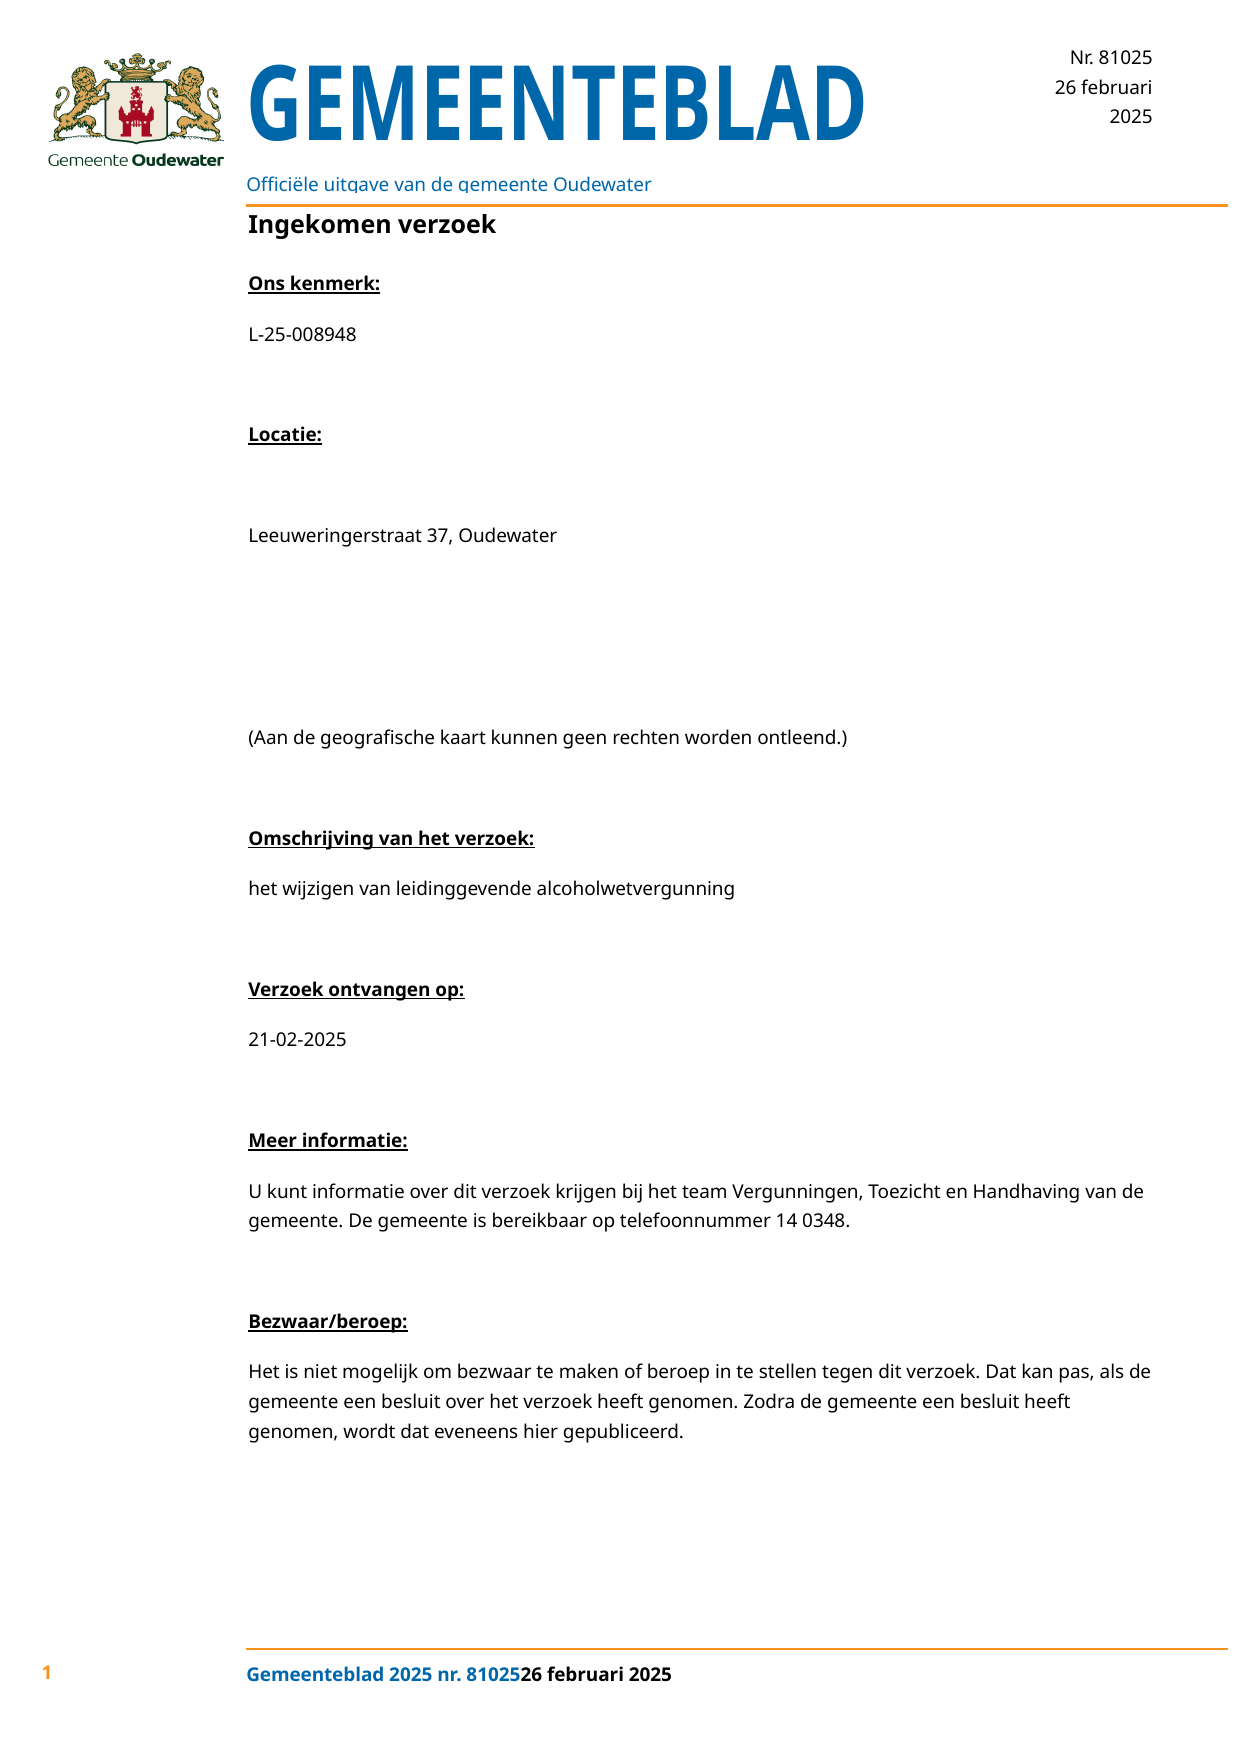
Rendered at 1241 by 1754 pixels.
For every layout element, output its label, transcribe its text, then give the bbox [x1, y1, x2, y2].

text Ons kenmerk: [248, 270, 1152, 296]
text Het is niet mogelijk om bezwaar te maken of beroep in te stellen tegen dit verzoek. Dat kan pas, als de gemeente een besluit over het verzoek heeft genomen. Zodra de gemeente een besluit heeft genomen, wordt dat eveneens hier gepubliceerd. [248, 1359, 1152, 1443]
text L-25-008948 [248, 321, 1152, 346]
picture [41, 47, 231, 172]
text Ingekomen verzoek [248, 207, 1152, 241]
text Meer informatie: [248, 1127, 1152, 1153]
text 21-02-2025 [248, 1027, 1152, 1052]
text Bezwaar/beroep: [248, 1308, 1152, 1334]
text Leeuweringerstraat 37, Oudewater [248, 522, 1152, 548]
text Omschrijving van het verzoek: [248, 825, 1152, 851]
text (Aan de geografische kaart kunnen geen rechten worden ontleend.) [248, 724, 1152, 750]
text het wijzigen van leidinggevende alcoholwetvergunning [248, 875, 1152, 901]
text Locatie: [248, 422, 1152, 447]
text Verzoek ontvangen op: [248, 976, 1152, 1002]
text U kunt informatie over dit verzoek krijgen bij het team Vergunningen, Toezicht en Handhaving van de gemeente. De gemeente is bereikbaar op telefoonnummer 14 0348. [248, 1178, 1152, 1233]
